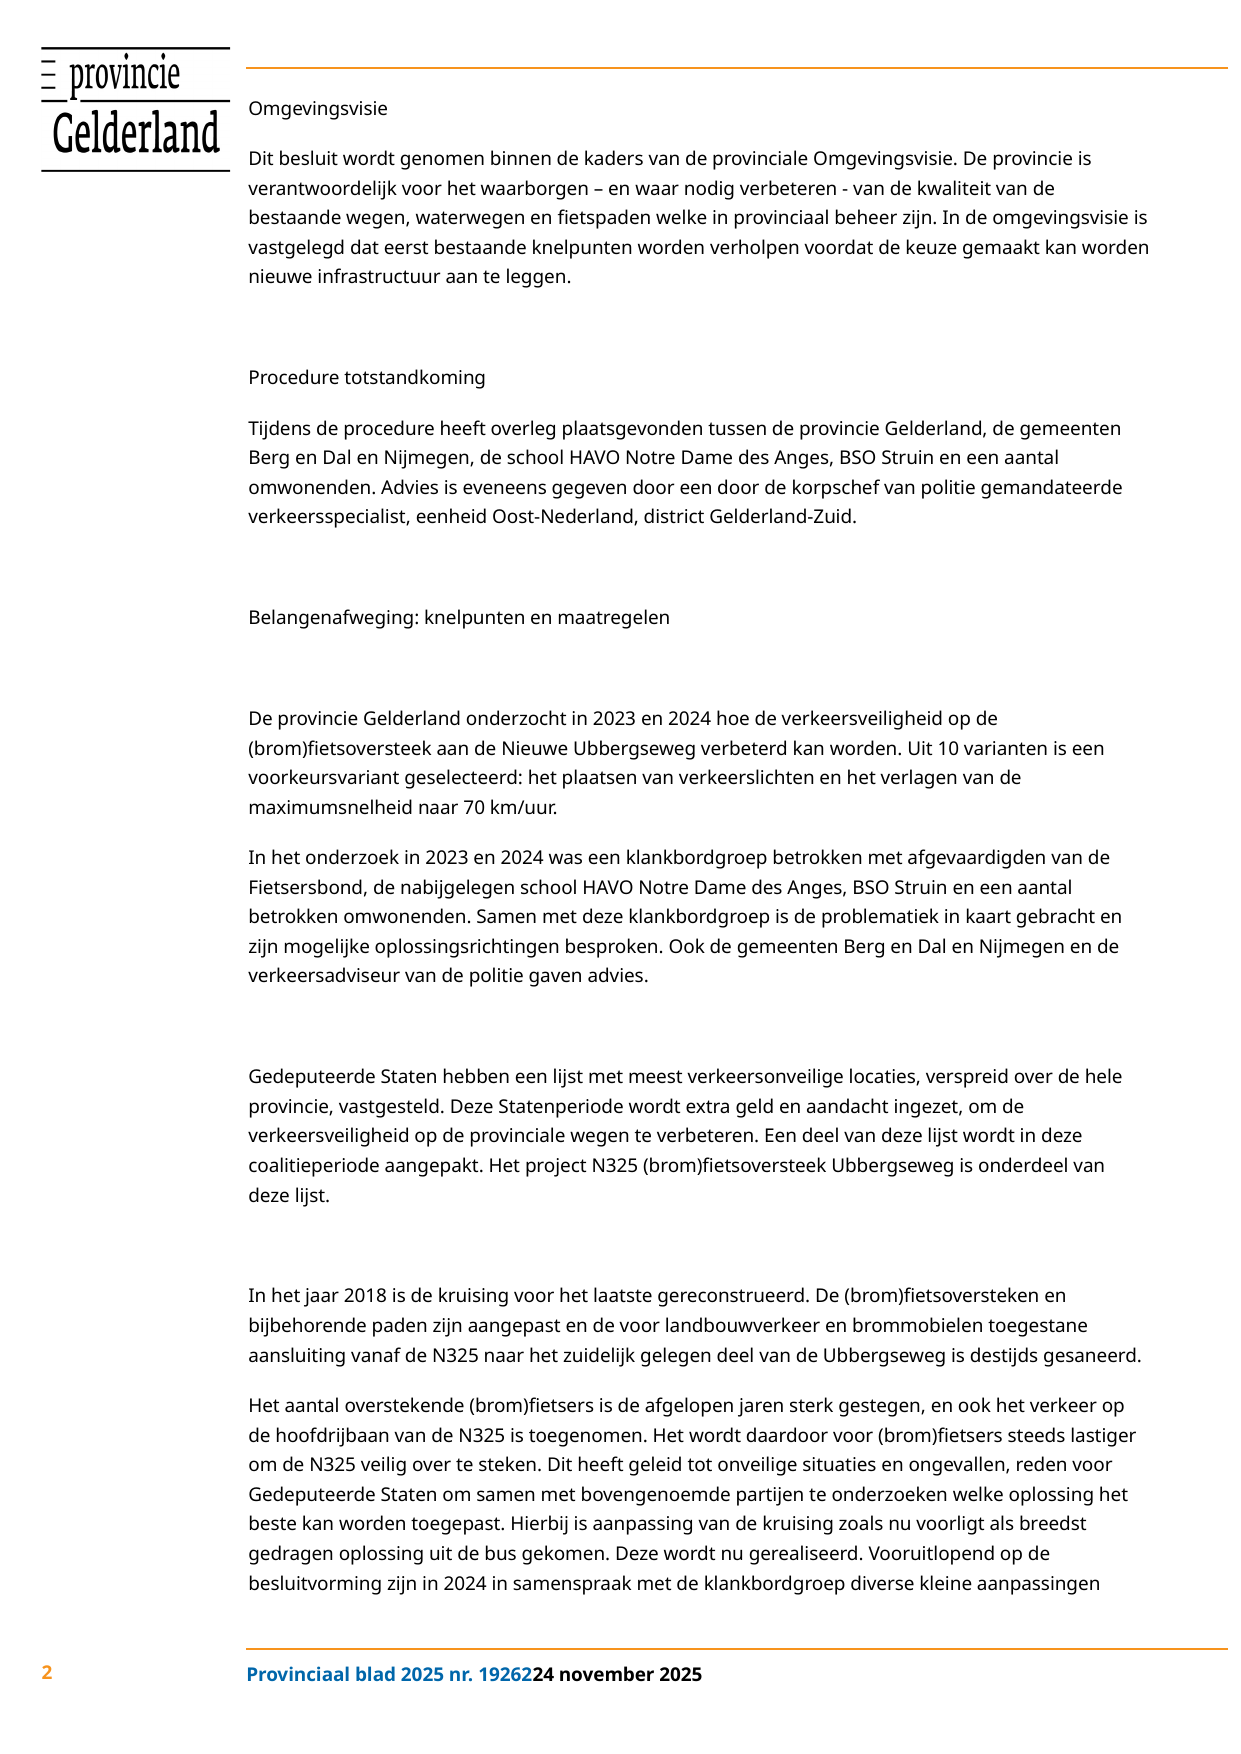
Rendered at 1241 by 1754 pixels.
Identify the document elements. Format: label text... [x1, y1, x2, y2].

text Het aantal overstekende (brom)fietsers is de afgelopen jaren sterk gestegen, en ook het verkeer op de hoofdrijbaan van de N325 is toegenomen. Het wordt daardoor voor (brom)fietsers steeds lastiger om de N325 veilig over te steken. Dit heeft geleid tot onveilige situaties en ongevallen, reden voor Gedeputeerde Staten om samen met bovengenoemde partijen te onderzoeken welke oplossing het beste kan worden toegepast. Hierbij is aanpassing van de kruising zoals nu voorligt als breedst gedragen oplossing uit de bus gekomen. Deze wordt nu gerealiseerd. Vooruitlopend op de besluitvorming zijn in 2024 in samenspraak met de klankbordgroep diverse kleine aanpassingen [248, 1392, 1152, 1596]
text Procedure totstandkoming [248, 364, 1152, 390]
text De provincie Gelderland onderzocht in 2023 en 2024 hoe de verkeersveiligheid op de (brom)fietsoversteek aan de Nieuwe Ubbergseweg verbeterd kan worden. Uit 10 varianten is een voorkeursvariant geselecteerd: het plaatsen van verkeerslichten en het verlagen van de maximumsnelheid naar 70 km/uur. [248, 705, 1152, 820]
picture [41, 47, 231, 172]
text Dit besluit wordt genomen binnen de kaders van de provinciale Omgevingsvisie. De provincie is verantwoordelijk voor het waarborgen – en waar nodig verbeteren - van de kwaliteit van de bestaande wegen, waterwegen en fietspaden welke in provinciaal beheer zijn. In de omgevingsvisie is vastgelegd dat eerst bestaande knelpunten worden verholpen voordat de keuze gemaakt kan worden nieuwe infrastructuur aan te leggen. [248, 145, 1152, 289]
text Tijdens de procedure heeft overleg plaatsgevonden tussen de provincie Gelderland, de gemeenten Berg en Dal en Nijmegen, de school HAVO Notre Dame des Anges, BSO Struin en een aantal omwonenden. Advies is eveneens gegeven door een door de korpschef van politie gemandateerde verkeersspecialist, eenheid Oost-Nederland, district Gelderland-Zuid. [248, 415, 1152, 529]
text Belangenafweging: knelpunten en maatregelen [248, 604, 1152, 630]
text Omgevingsvisie [248, 95, 1152, 121]
text In het onderzoek in 2023 en 2024 was een klankbordgroep betrokken met afgevaardigden van de Fietsersbond, de nabijgelegen school HAVO Notre Dame des Anges, BSO Struin en een aantal betrokken omwonenden. Samen met deze klankbordgroep is de problematiek in kaart gebracht en zijn mogelijke oplossingsrichtingen besproken. Ook de gemeenten Berg en Dal en Nijmegen en de verkeersadviseur van de politie gaven advies. [248, 844, 1152, 988]
text Gedeputeerde Staten hebben een lijst met meest verkeersonveilige locaties, verspreid over de hele provincie, vastgesteld. Deze Statenperiode wordt extra geld en aandacht ingezet, om de verkeersveiligheid op de provinciale wegen te verbeteren. Een deel van deze lijst wordt in deze coalitieperiode aangepakt. Het project N325 (brom)fietsoversteek Ubbergseweg is onderdeel van deze lijst. [248, 1063, 1152, 1208]
text In het jaar 2018 is de kruising voor het laatste gereconstrueerd. De (brom)fietsoversteken en bijbehorende paden zijn aangepast en de voor landbouwverkeer en brommobielen toegestane aansluiting vanaf de N325 naar het zuidelijk gelegen deel van de Ubbergseweg is destijds gesaneerd. [248, 1283, 1152, 1368]
